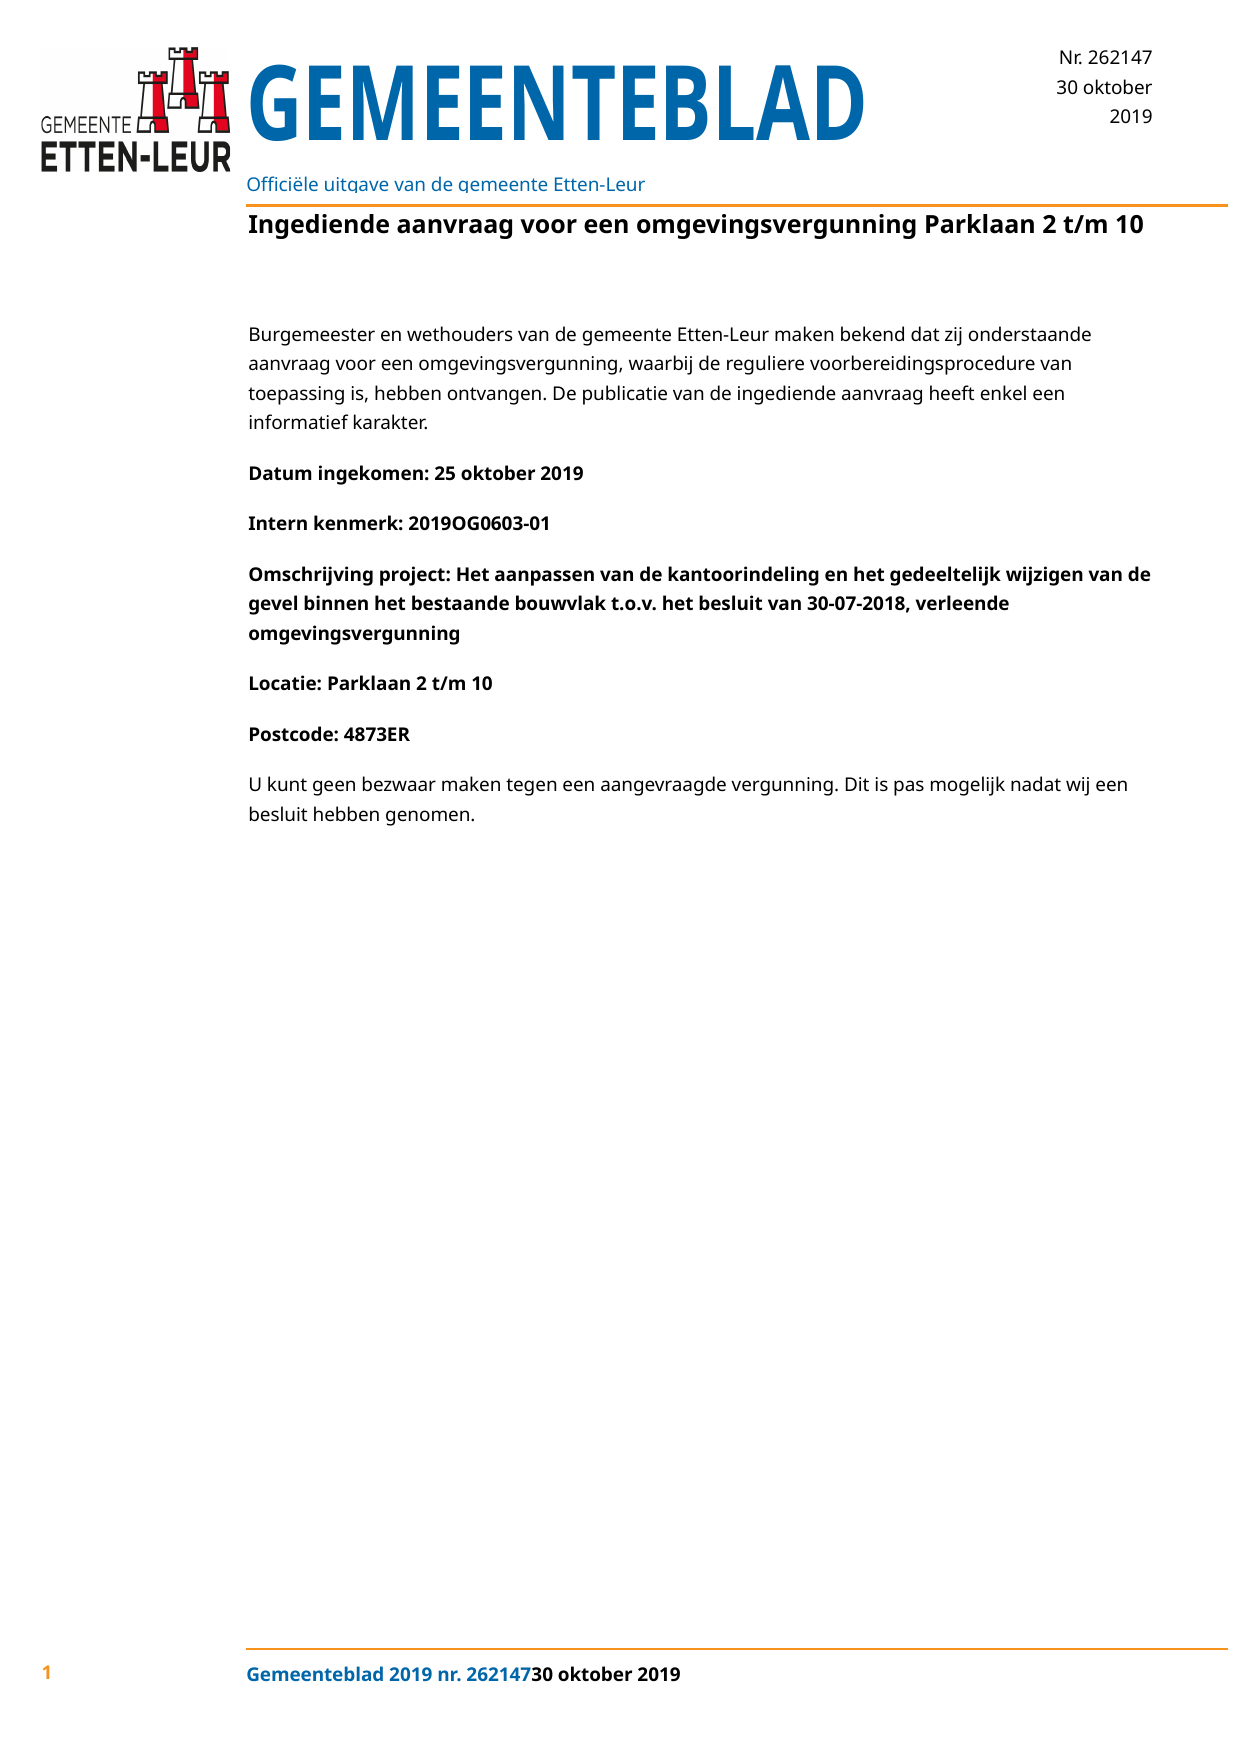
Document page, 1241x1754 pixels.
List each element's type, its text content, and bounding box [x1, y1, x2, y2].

text Omschrijving project: Het aanpassen van de kantoorindeling en het gedeeltelijk wijzigen van de gevel binnen het bestaande bouwvlak t.o.v. het besluit van 30-07-2018, verleende omgevingsvergunning [248, 561, 1152, 646]
text Burgemeester en wethouders van de gemeente Etten-Leur maken bekend dat zij onderstaande aanvraag voor een omgevingsvergunning, waarbij de reguliere voorbereidingsprocedure van toepassing is, hebben ontvangen. De publicatie van de ingediende aanvraag heeft enkel een informatief karakter. [248, 321, 1152, 435]
text Locatie: Parklaan 2 t/m 10 [248, 670, 1152, 696]
text U kunt geen bezwaar maken tegen een aangevraagde vergunning. Dit is pas mogelijk nadat wij een besluit hebben genomen. [248, 771, 1152, 826]
picture [41, 47, 231, 172]
text Ingediende aanvraag voor een omgevingsvergunning Parklaan 2 t/m 10 [248, 207, 1152, 241]
text Intern kenmerk: 2019OG0603-01 [248, 510, 1152, 536]
text Postcode: 4873ER [248, 721, 1152, 746]
text Datum ingekomen: 25 oktober 2019 [248, 460, 1152, 486]
